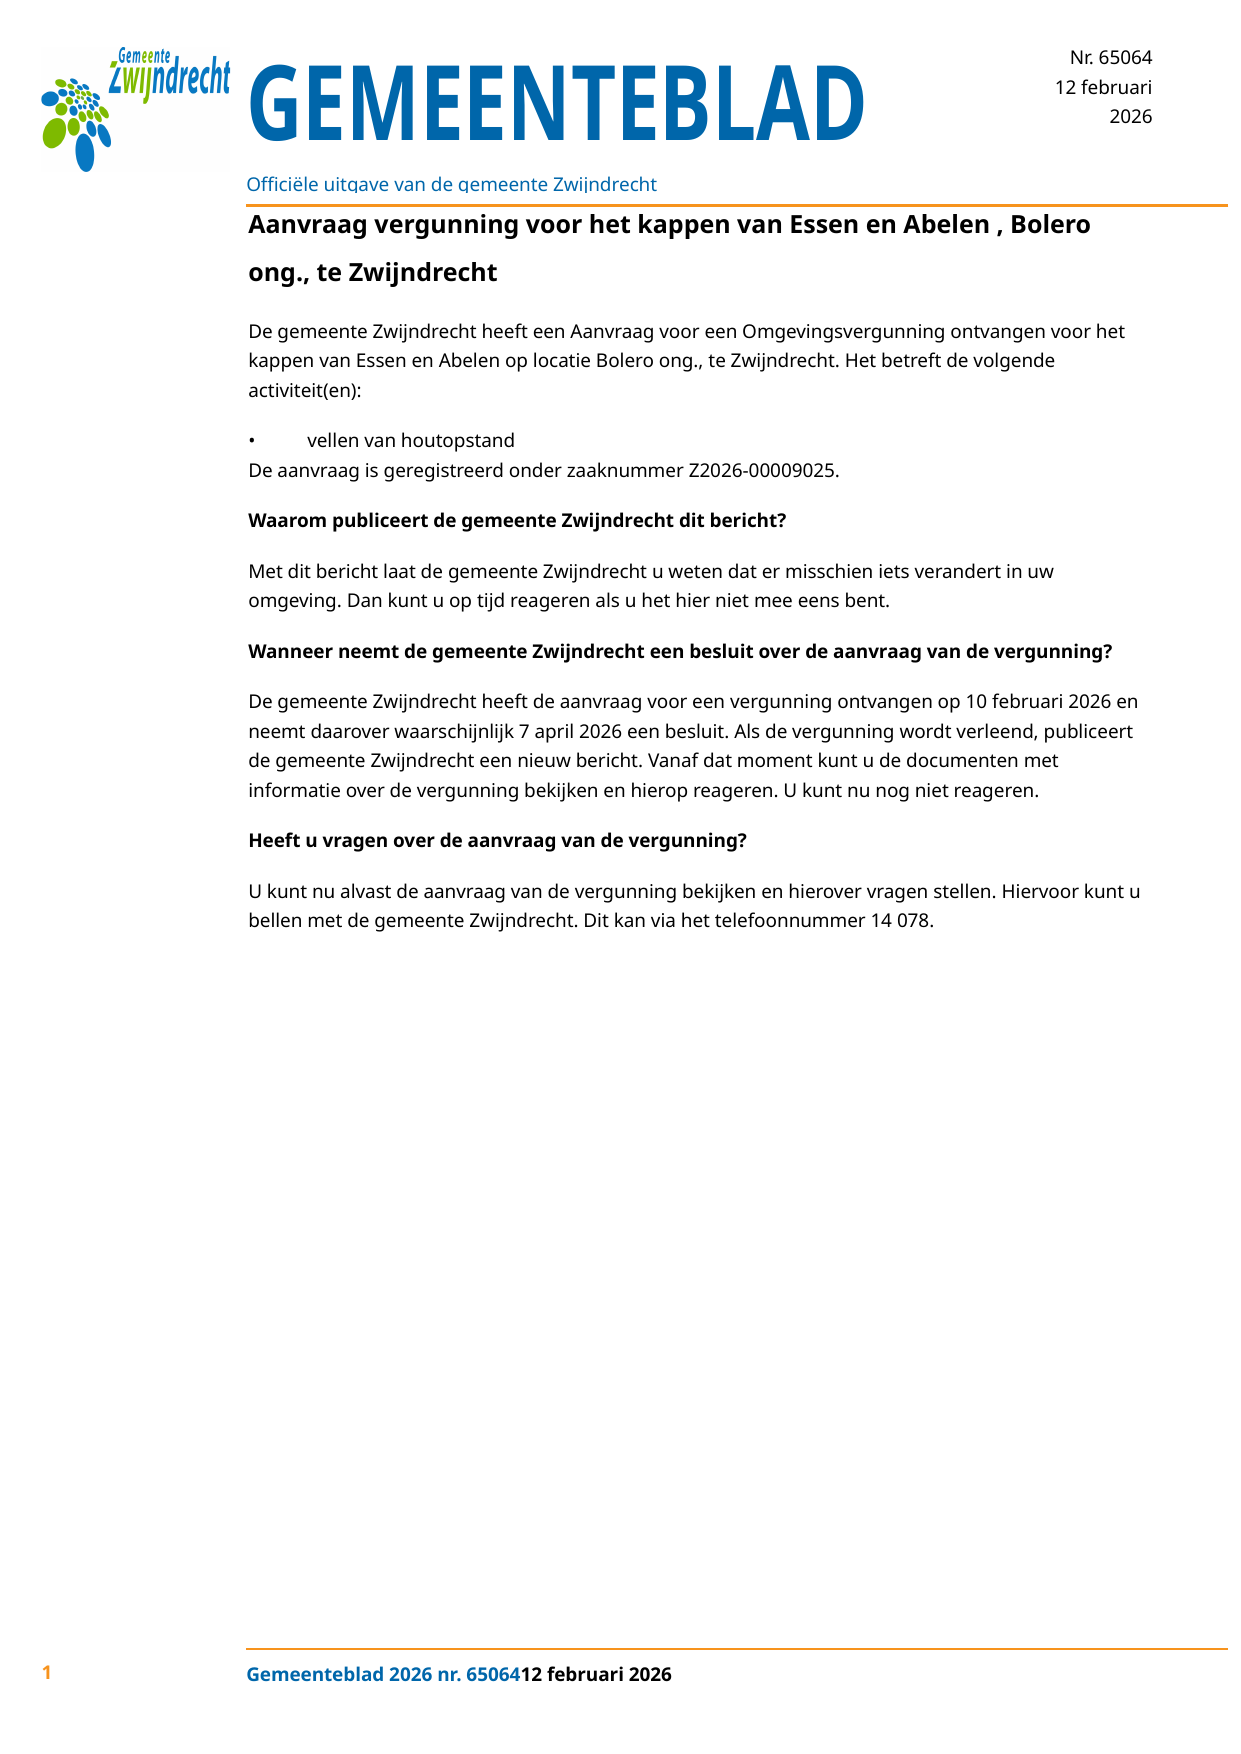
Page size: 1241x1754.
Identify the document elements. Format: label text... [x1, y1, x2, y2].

text De aanvraag is geregistreerd onder zaaknummer Z2026-00009025. [248, 457, 1152, 483]
text Waarom publiceert de gemeente Zwijndrecht dit bericht? [248, 507, 1152, 533]
text Wanneer neemt de gemeente Zwijndrecht een besluit over de aanvraag van de vergunning? [248, 638, 1152, 664]
text Aanvraag vergunning voor het kappen van Essen en Abelen , Bolero ong., te Zwijndrecht [248, 207, 1152, 288]
text Heeft u vragen over de aanvraag van de vergunning? [248, 827, 1152, 853]
picture [41, 47, 231, 172]
list vellen van houtopstand [248, 427, 1152, 453]
text Met dit bericht laat de gemeente Zwijndrecht u weten dat er misschien iets verandert in uw omgeving. Dan kunt u op tijd reageren als u het hier niet mee eens bent. [248, 558, 1152, 613]
text De gemeente Zwijndrecht heeft de aanvraag voor een vergunning ontvangen op 10 februari 2026 en neemt daarover waarschijnlijk 7 april 2026 een besluit. Als de vergunning wordt verleend, publiceert de gemeente Zwijndrecht een nieuw bericht. Vanaf dat moment kunt u de documenten met informatie over de vergunning bekijken en hierop reageren. U kunt nu nog niet reageren. [248, 688, 1152, 803]
text U kunt nu alvast de aanvraag van de vergunning bekijken en hierover vragen stellen. Hiervoor kunt u bellen met de gemeente Zwijndrecht. Dit kan via het telefoonnummer 14 078. [248, 878, 1152, 933]
text De gemeente Zwijndrecht heeft een Aanvraag voor een Omgevingsvergunning ontvangen voor het kappen van Essen en Abelen op locatie Bolero ong., te Zwijndrecht. Het betreft de volgende activiteit(en): [248, 318, 1152, 403]
